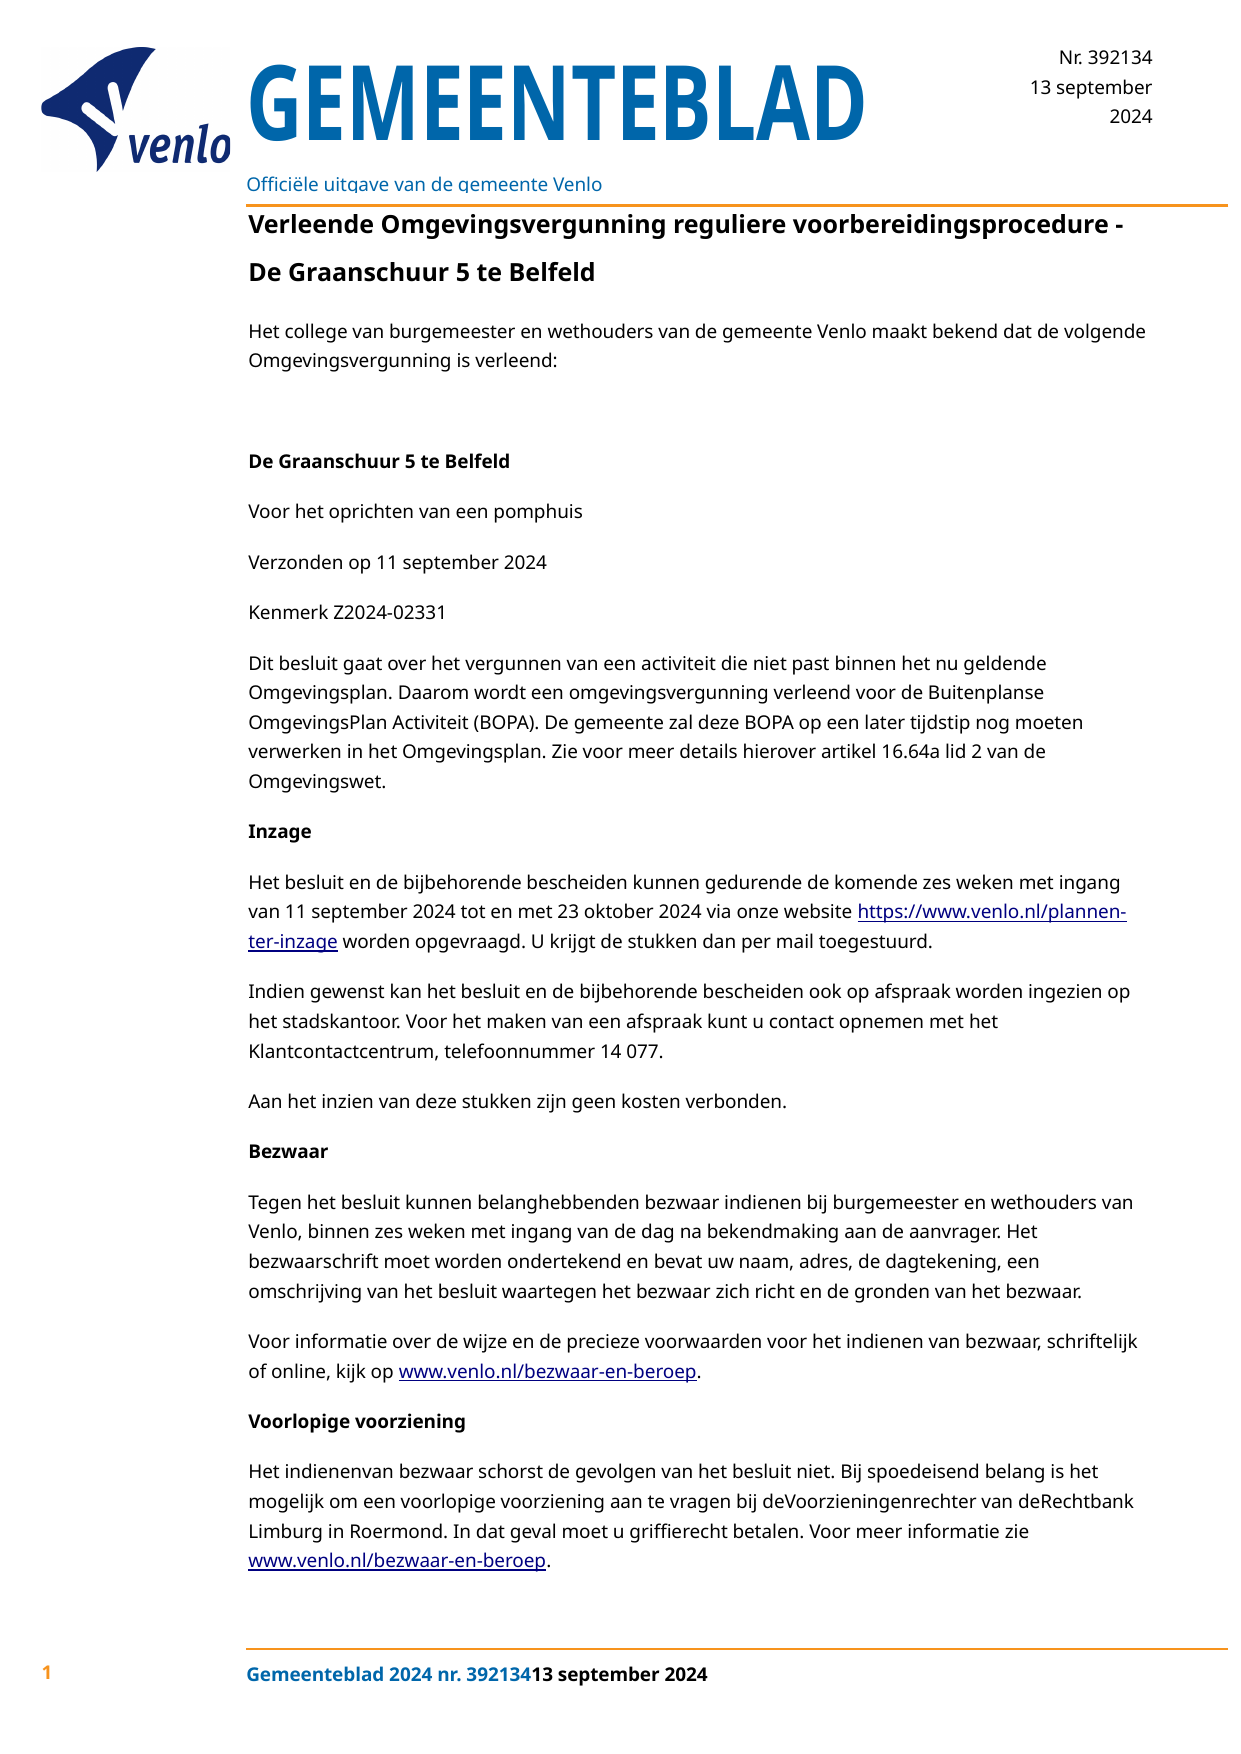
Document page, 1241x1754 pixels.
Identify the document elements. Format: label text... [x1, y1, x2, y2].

text Verleende Omgevingsvergunning reguliere voorbereidingsprocedure - De Graanschuur 5 te Belfeld [248, 207, 1152, 288]
text Inzage [248, 819, 1152, 844]
text Voorlopige voorziening [248, 1408, 1152, 1434]
text Bezwaar [248, 1139, 1152, 1164]
text Het indienenvan bezwaar schorst de gevolgen van het besluit niet. Bij spoedeisend belang is het mogelijk om een voorlopige voorziening aan te vragen bij deVoorzieningenrechter van deRechtbank Limburg in Roermond. In dat geval moet u griffierecht betalen. Voor meer informatie zie www.venlo.nl/bezwaar-en-beroep. [248, 1459, 1152, 1573]
text Voor het oprichten van een pomphuis [248, 499, 1152, 524]
text Het besluit en de bijbehorende bescheiden kunnen gedurende de komende zes weken met ingang van 11 september 2024 tot en met 23 oktober 2024 via onze website https://www.venlo.nl/plannen-ter-inzage worden opgevraagd. U krijgt de stukken dan per mail toegestuurd. [248, 869, 1152, 954]
text Indien gewenst kan het besluit en de bijbehorende bescheiden ook op afspraak worden ingezien op het stadskantoor. Voor het maken van een afspraak kunt u contact opnemen met het Klantcontactcentrum, telefoonnummer 14 077. [248, 979, 1152, 1064]
picture [41, 47, 231, 172]
text Kenmerk Z2024-02331 [248, 599, 1152, 625]
text Verzonden op 11 september 2024 [248, 549, 1152, 575]
text De Graanschuur 5 te Belfeld [248, 448, 1152, 474]
text Dit besluit gaat over het vergunnen van een activiteit die niet past binnen het nu geldende Omgevingsplan. Daarom wordt een omgevingsvergunning verleend voor de Buitenplanse OmgevingsPlan Activiteit (BOPA). De gemeente zal deze BOPA op een later tijdstip nog moeten verwerken in het Omgevingsplan. Zie voor meer details hierover artikel 16.64a lid 2 van de Omgevingswet. [248, 650, 1152, 794]
text Tegen het besluit kunnen belanghebbenden bezwaar indienen bij burgemeester en wethouders van Venlo, binnen zes weken met ingang van de dag na bekendmaking aan de aanvrager. Het bezwaarschrift moet worden ondertekend en bevat uw naam, adres, de dagtekening, een omschrijving van het besluit waartegen het bezwaar zich richt en de gronden van het bezwaar. [248, 1189, 1152, 1304]
text Aan het inzien van deze stukken zijn geen kosten verbonden. [248, 1088, 1152, 1114]
text Het college van burgemeester en wethouders van de gemeente Venlo maakt bekend dat de volgende Omgevingsvergunning is verleend: [248, 318, 1152, 373]
text Voor informatie over de wijze en de precieze voorwaarden voor het indienen van bezwaar, schriftelijk of online, kijk op www.venlo.nl/bezwaar-en-beroep. [248, 1328, 1152, 1384]
